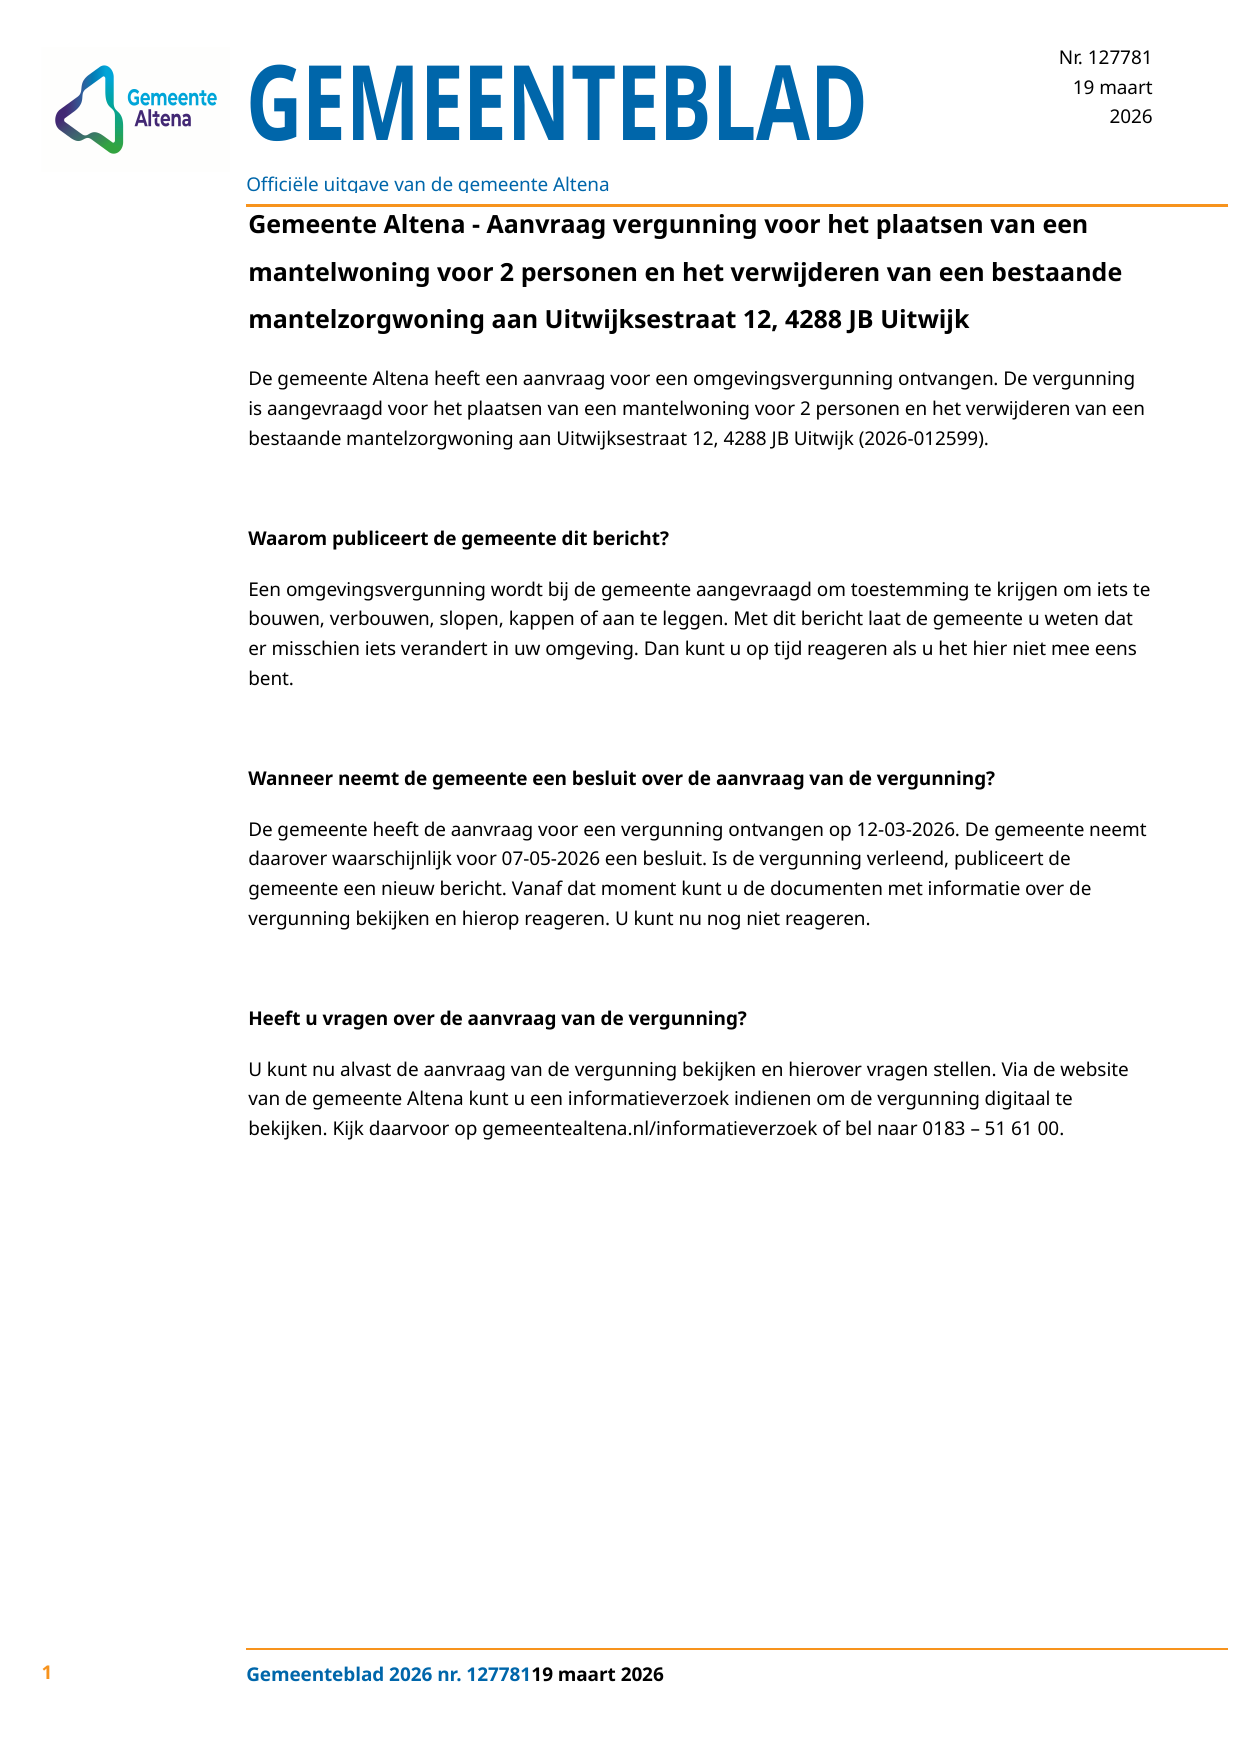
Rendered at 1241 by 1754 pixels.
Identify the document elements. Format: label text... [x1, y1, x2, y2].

picture [41, 47, 231, 172]
text Wanneer neemt de gemeente een besluit over de aanvraag van de vergunning? [248, 766, 1152, 791]
text Heeft u vragen over de aanvraag van de vergunning? [248, 1006, 1152, 1031]
text Waarom publiceert de gemeente dit bericht? [248, 526, 1152, 551]
text Een omgevingsvergunning wordt bij de gemeente aangevraagd om toestemming te krijgen om iets te bouwen, verbouwen, slopen, kappen of aan te leggen. Met dit bericht laat de gemeente u weten dat er misschien iets verandert in uw omgeving. Dan kunt u op tijd reageren als u het hier niet mee eens bent. [248, 576, 1152, 690]
text Gemeente Altena - Aanvraag vergunning voor het plaatsen van een mantelwoning voor 2 personen en het verwijderen van een bestaande mantelzorgwoning aan Uitwijksestraat 12, 4288 JB Uitwijk [248, 207, 1152, 336]
text De gemeente Altena heeft een aanvraag voor een omgevingsvergunning ontvangen. De vergunning is aangevraagd voor het plaatsen van een mantelwoning voor 2 personen en het verwijderen van een bestaande mantelzorgwoning aan Uitwijksestraat 12, 4288 JB Uitwijk (2026-012599). [248, 366, 1152, 450]
text U kunt nu alvast de aanvraag van de vergunning bekijken en hierover vragen stellen. Via de website van de gemeente Altena kunt u een informatieverzoek indienen om de vergunning digitaal te bekijken. Kijk daarvoor op gemeentealtena.nl/informatieverzoek of bel naar 0183 – 51 61 00. [248, 1056, 1152, 1141]
text De gemeente heeft de aanvraag voor een vergunning ontvangen op 12-03-2026. De gemeente neemt daarover waarschijnlijk voor 07-05-2026 een besluit. Is de vergunning verleend, publiceert de gemeente een nieuw bericht. Vanaf dat moment kunt u de documenten met informatie over de vergunning bekijken en hierop reageren. U kunt nu nog niet reageren. [248, 816, 1152, 930]
